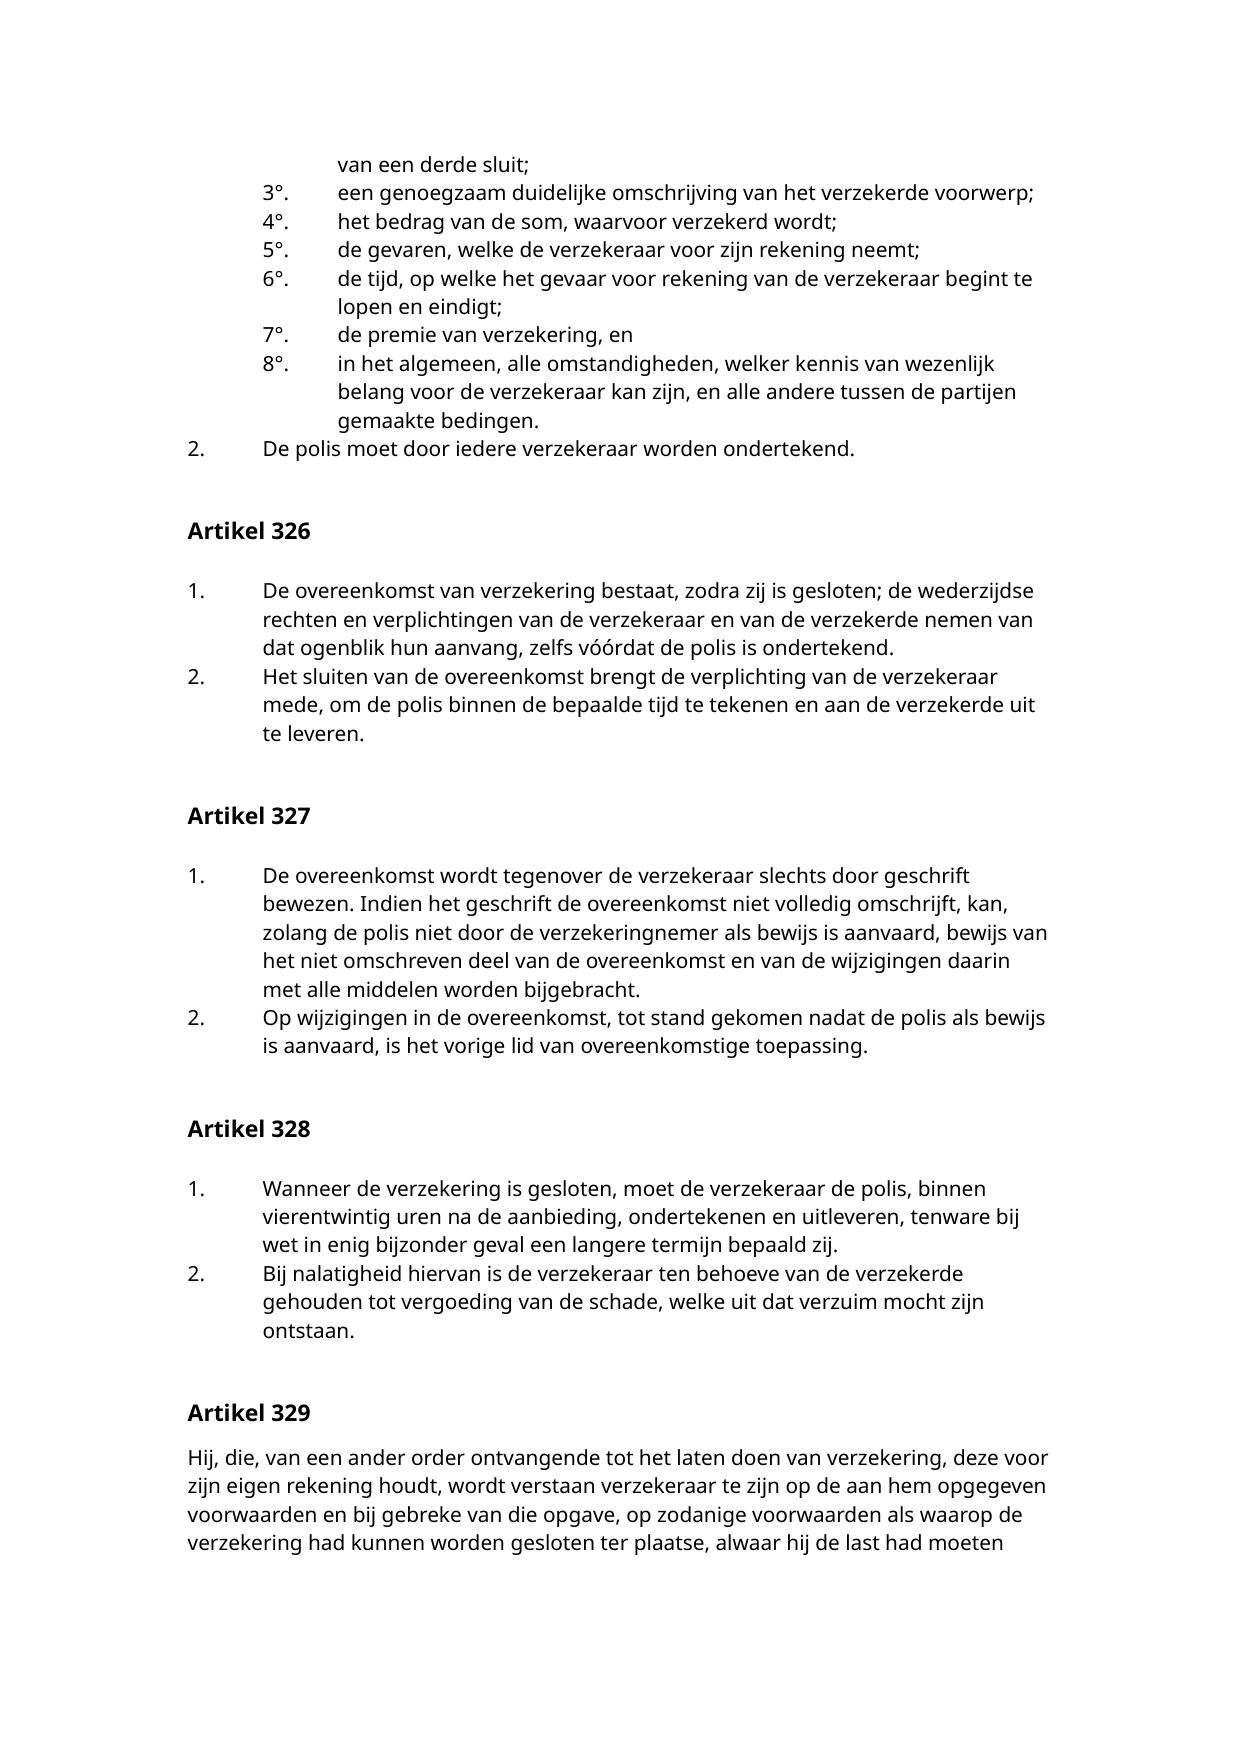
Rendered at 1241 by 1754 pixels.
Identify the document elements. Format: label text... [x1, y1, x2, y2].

list van een derde sluit; [262, 150, 1053, 178]
list Het sluiten van de overeenkomst brengt de verplichting van de verzekeraar mede, om de polis binnen de bepaalde tijd te tekenen en aan de verzekerde uit te leveren. [187, 662, 1053, 747]
subtitle Artikel 328 [187, 1112, 1053, 1144]
list De overeenkomst van verzekering bestaat, zodra zij is gesloten; de wederzijdse rechten en verplichtingen van de verzekeraar en van de verzekerde nemen van dat ogenblik hun aanvang, zelfs vóórdat de polis is ondertekend. [187, 577, 1053, 662]
text Hij, die, van een ander order ontvangende tot het laten doen van verzekering, deze voor zijn eigen rekening houdt, wordt verstaan verzekeraar te zijn op de aan hem opgegeven voorwaarden en bij gebreke van die opgave, op zodanige voorwaarden als waarop de verzekering had kunnen worden gesloten ter plaatse, alwaar hij de last had moeten [187, 1443, 1053, 1557]
list Op wijzigingen in de overeenkomst, tot stand gekomen nadat de polis als bewijs is aanvaard, is het vorige lid van overeenkomstige toepassing. [187, 1003, 1053, 1060]
list de tijd, op welke het gevaar voor rekening van de verzekeraar begint te lopen en eindigt; [262, 264, 1053, 321]
list Wanneer de verzekering is gesloten, moet de verzekeraar de polis, binnen vierentwintig uren na de aanbieding, ondertekenen en uitleveren, tenware bij wet in enig bijzonder geval een langere termijn bepaald zij. [187, 1174, 1053, 1259]
list het bedrag van de som, waarvoor verzekerd wordt; [262, 207, 1053, 235]
subtitle Artikel 326 [187, 515, 1053, 547]
list De overeenkomst wordt tegenover de verzekeraar slechts door geschrift bewezen. Indien het geschrift de overeenkomst niet volledig omschrijft, kan, zolang de polis niet door de verzekeringnemer als bewijs is aanvaard, bewijs van het niet omschreven deel van de overeenkomst en van de wijzigingen daarin met alle middelen worden bijgebracht. [187, 861, 1053, 1003]
list Bij nalatigheid hiervan is de verzekeraar ten behoeve van de verzekerde gehouden tot vergoeding van de schade, welke uit dat verzuim mocht zijn ontstaan. [187, 1259, 1053, 1344]
subtitle Artikel 327 [187, 800, 1053, 831]
list de gevaren, welke de verzekeraar voor zijn rekening neemt; [262, 235, 1053, 264]
list in het algemeen, alle omstandigheden, welker kennis van wezenlijk belang voor de verzekeraar kan zijn, en alle andere tussen de partijen gemaakte bedingen. [262, 349, 1053, 434]
list een genoegzaam duidelijke omschrijving van het verzekerde voorwerp; [262, 178, 1053, 207]
subtitle Artikel 329 [187, 1397, 1053, 1428]
list de premie van verzekering, en [262, 321, 1053, 349]
list De polis moet door iedere verzekeraar worden ondertekend. [187, 434, 1053, 463]
